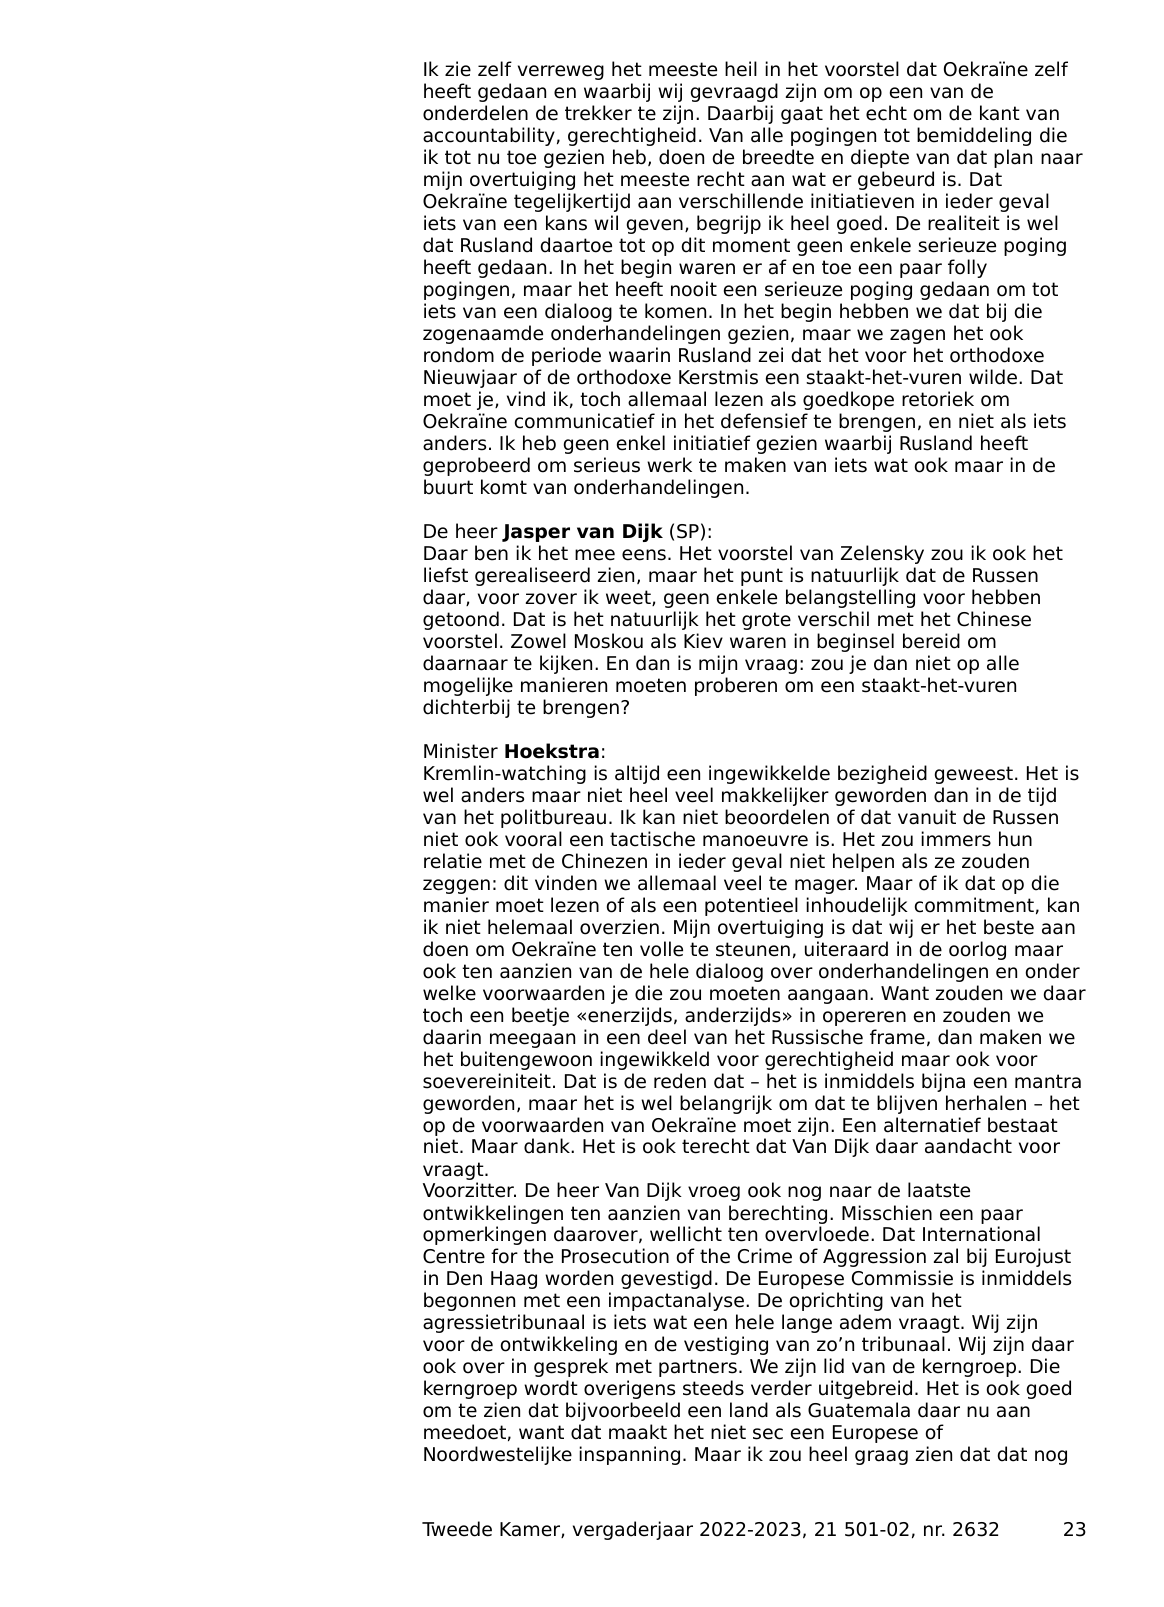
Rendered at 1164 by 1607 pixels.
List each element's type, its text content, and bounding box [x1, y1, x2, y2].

text De heer Jasper van Dijk (SP): [422, 521, 1087, 543]
text Minister Hoekstra: [422, 741, 1087, 763]
text Voorzitter. De heer Van Dijk vroeg ook nog naar de laatste ontwikkelingen ten aanzien van berechting. Misschien een paar opmerkingen daarover, wellicht ten overvloede. Dat International Centre for the Prosecution of the Crime of Aggression zal bij Eurojust in Den Haag worden gevestigd. De Europese Commissie is inmiddels begonnen met een impactanalyse. De oprichting van het agressietribunaal is iets wat een hele lange adem vraagt. Wij zijn voor de ontwikkeling en de vestiging van zo’n tribunaal. Wij zijn daar ook over in gesprek met partners. We zijn lid van de kerngroep. Die kerngroep wordt overigens steeds verder uitgebreid. Het is ook goed om te zien dat bijvoorbeeld een land als Guatemala daar nu aan meedoet, want dat maakt het niet sec een Europese of Noordwestelijke inspanning. Maar ik zou heel graag zien dat dat nog [422, 1180, 1087, 1466]
text Ik zie zelf verreweg het meeste heil in het voorstel dat Oekraïne zelf heeft gedaan en waarbij wij gevraagd zijn om op een van de onderdelen de trekker te zijn. Daarbij gaat het echt om de kant van accountability, gerechtigheid. Van alle pogingen tot bemiddeling die ik tot nu toe gezien heb, doen de breedte en diepte van dat plan naar mijn overtuiging het meeste recht aan wat er gebeurd is. Dat Oekraïne tegelijkertijd aan verschillende initiatieven in ieder geval iets van een kans wil geven, begrijp ik heel goed. De realiteit is wel dat Rusland daartoe tot op dit moment geen enkele serieuze poging heeft gedaan. In het begin waren er af en toe een paar folly pogingen, maar het heeft nooit een serieuze poging gedaan om tot iets van een dialoog te komen. In het begin hebben we dat bij die zogenaamde onderhandelingen gezien, maar we zagen het ook rondom de periode waarin Rusland zei dat het voor het orthodoxe Nieuwjaar of de orthodoxe Kerstmis een staakt-het-vuren wilde. Dat moet je, vind ik, toch allemaal lezen als goedkope retoriek om Oekraïne communicatief in het defensief te brengen, en niet als iets anders. Ik heb geen enkel initiatief gezien waarbij Rusland heeft geprobeerd om serieus werk te maken van iets wat ook maar in de buurt komt van onderhandelingen. [422, 59, 1087, 499]
text Daar ben ik het mee eens. Het voorstel van Zelensky zou ik ook het liefst gerealiseerd zien, maar het punt is natuurlijk dat de Russen daar, voor zover ik weet, geen enkele belangstelling voor hebben getoond. Dat is het natuurlijk het grote verschil met het Chinese voorstel. Zowel Moskou als Kiev waren in beginsel bereid om daarnaar te kijken. En dan is mijn vraag: zou je dan niet op alle mogelijke manieren moeten proberen om een staakt-het-vuren dichterbij te brengen? [422, 543, 1087, 719]
text Kremlin-watching is altijd een ingewikkelde bezigheid geweest. Het is wel anders maar niet heel veel makkelijker geworden dan in de tijd van het politbureau. Ik kan niet beoordelen of dat vanuit de Russen niet ook vooral een tactische manoeuvre is. Het zou immers hun relatie met de Chinezen in ieder geval niet helpen als ze zouden zeggen: dit vinden we allemaal veel te mager. Maar of ik dat op die manier moet lezen of als een potentieel inhoudelijk commitment, kan ik niet helemaal overzien. Mijn overtuiging is dat wij er het beste aan doen om Oekraïne ten volle te steunen, uiteraard in de oorlog maar ook ten aanzien van de hele dialoog over onderhandelingen en onder welke voorwaarden je die zou moeten aangaan. Want zouden we daar toch een beetje «enerzijds, anderzijds» in opereren en zouden we daarin meegaan in een deel van het Russische frame, dan maken we het buitengewoon ingewikkeld voor gerechtigheid maar ook voor soevereiniteit. Dat is de reden dat – het is inmiddels bijna een mantra geworden, maar het is wel belangrijk om dat te blijven herhalen – het op de voorwaarden van Oekraïne moet zijn. Een alternatief bestaat niet. Maar dank. Het is ook terecht dat Van Dijk daar aandacht voor vraagt. [422, 763, 1087, 1180]
